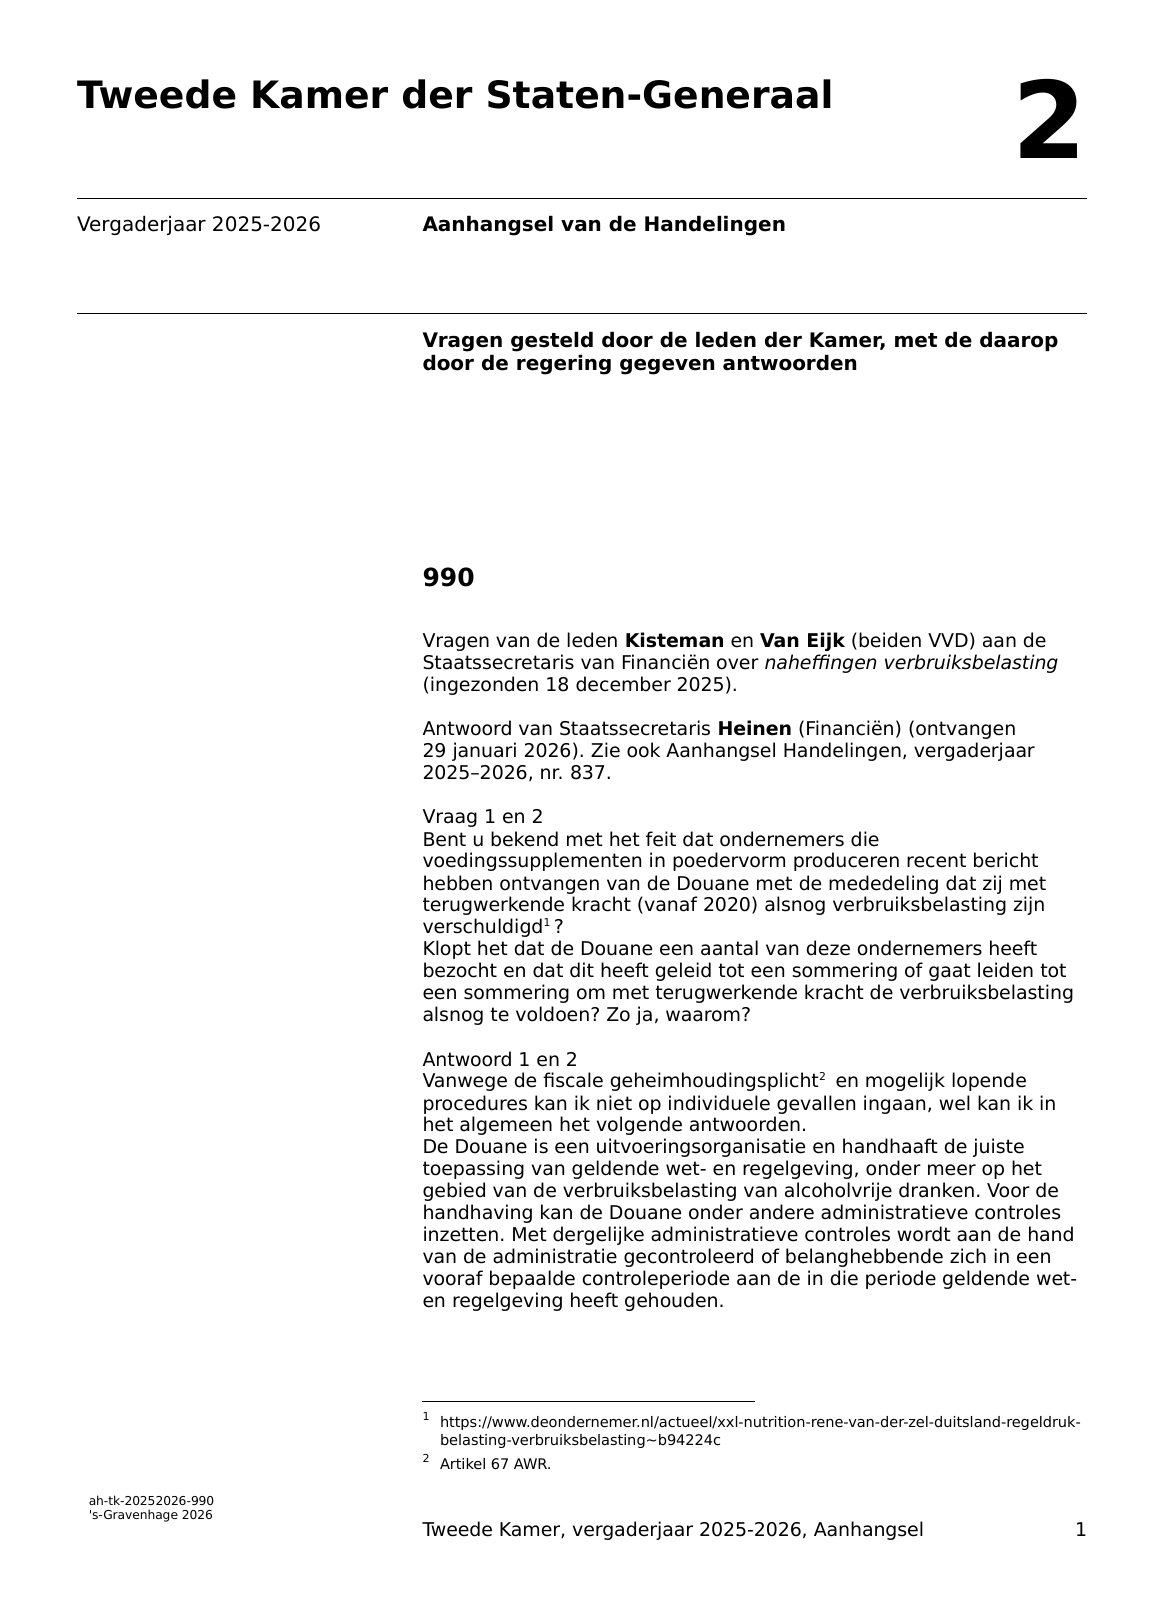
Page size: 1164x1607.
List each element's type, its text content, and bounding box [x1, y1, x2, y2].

text Antwoord 1 en 2 [422, 1048, 1087, 1070]
text ah-tk-20252026-990 [88, 1494, 323, 1508]
table_cell [77, 314, 422, 375]
text 990 [422, 563, 1087, 592]
text Vanwege de fiscale geheimhoudingsplicht en mogelijk lopende procedures kan ik niet op individuele gevallen ingaan, wel kan ik in het algemeen het volgende antwoorden. [422, 1070, 1087, 1136]
text Vraag 1 en 2 [422, 806, 1087, 828]
text Klopt het dat de Douane een aantal van deze ondernemers heeft bezocht en dat dit heeft geleid tot een sommering of gaat leiden tot een sommering om met terugwerkende kracht de verbruiksbelasting alsnog te voldoen? Zo ja, waarom? [422, 938, 1087, 1026]
table_header 2 [886, 59, 1087, 198]
text Bent u bekend met het feit dat ondernemers die voedingssupplementen in poedervorm produceren recent bericht hebben ontvangen van de Douane met de mededeling dat zij met terugwerkende kracht (vanaf 2020) alsnog verbruiksbelasting zijn verschuldigd? [422, 828, 1087, 938]
text Vragen van de leden Kisteman en Van Eijk (beiden VVD) aan de Staatssecretaris van Financiën over naheffingen verbruiksbelasting (ingezonden 18 december 2025). [422, 630, 1087, 696]
text De Douane is een uitvoeringsorganisatie en handhaaft de juiste toepassing van geldende wet- en regelgeving, onder meer op het gebied van de verbruiksbelasting van alcoholvrije dranken. Voor de handhaving kan de Douane onder andere administratieve controles inzetten. Met dergelijke administratieve controles wordt aan de hand van de administratie gecontroleerd of belanghebbende zich in een vooraf bepaalde controleperiode aan de in die periode geldende wet- en regelgeving heeft gehouden. [422, 1136, 1087, 1312]
text https://www.deondernemer.nl/actueel/xxl-nutrition-rene-van-der-zel-duitsland-regeldruk-belasting-verbruiksbelasting~b94224c [422, 1410, 1087, 1449]
table_cell Aanhangsel van de Handelingen [422, 199, 1087, 313]
table_cell Vergaderjaar 2025-2026 [77, 199, 422, 313]
text Antwoord van Staatssecretaris Heinen (Financiën) (ontvangen 29 januari 2026). Zie ook Aanhangsel Handelingen, vergaderjaar 2025–2026, nr. 837. [422, 718, 1087, 784]
text 's-Gravenhage 2026 [88, 1508, 323, 1522]
text Artikel 67 AWR. [422, 1452, 1087, 1474]
table_header Tweede Kamer der Staten-Generaal [77, 59, 886, 198]
table_cell Vragen gesteld door de leden der Kamer, met de daarop door de regering gegeven antwoorden [422, 314, 1087, 375]
